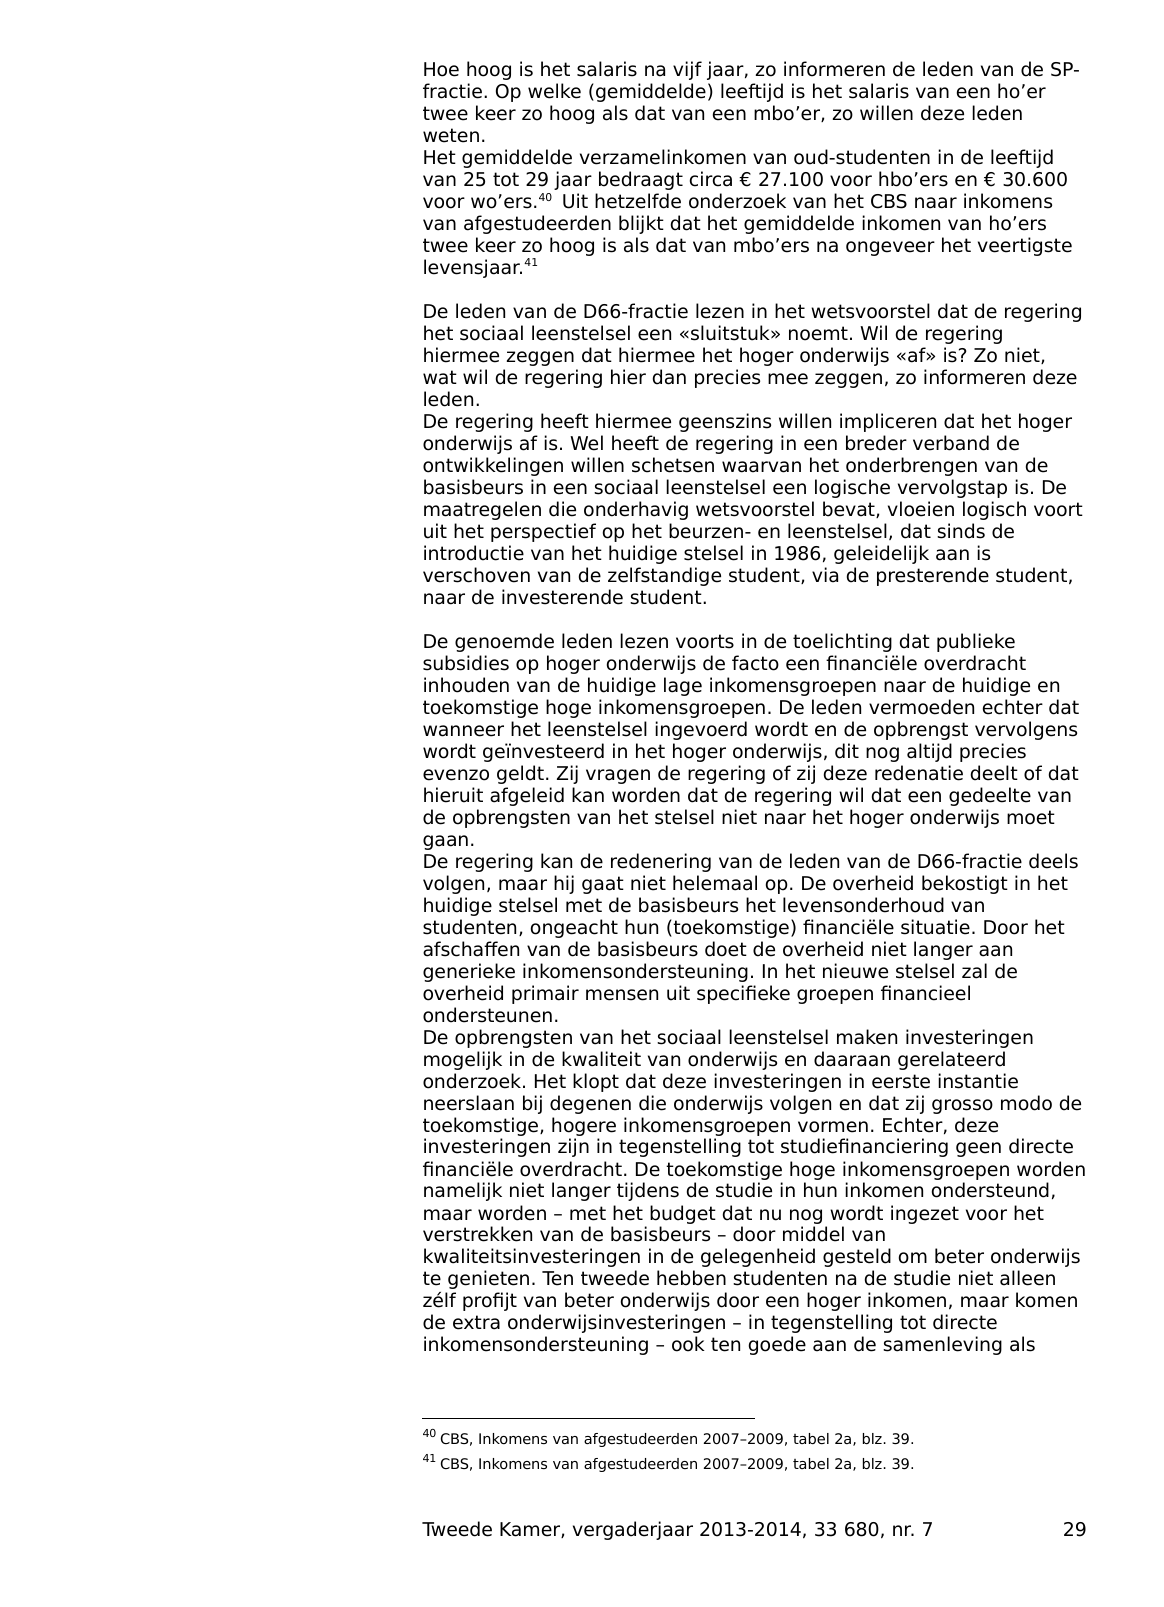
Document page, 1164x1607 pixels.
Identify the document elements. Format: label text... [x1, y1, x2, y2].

text De regering heeft hiermee geenszins willen impliceren dat het hoger onderwijs af is. Wel heeft de regering in een breder verband de ontwikkelingen willen schetsen waarvan het onderbrengen van de basisbeurs in een sociaal leenstelsel een logische vervolgstap is. De maatregelen die onderhavig wetsvoorstel bevat, vloeien logisch voort uit het perspectief op het beurzen- en leenstelsel, dat sinds de introductie van het huidige stelsel in 1986, geleidelijk aan is verschoven van de zelfstandige student, via de presterende student, naar de investerende student. [422, 411, 1087, 609]
text De opbrengsten van het sociaal leenstelsel maken investeringen mogelijk in de kwaliteit van onderwijs en daaraan gerelateerd onderzoek. Het klopt dat deze investeringen in eerste instantie neerslaan bij degenen die onderwijs volgen en dat zij grosso modo de toekomstige, hogere inkomensgroepen vormen. Echter, deze investeringen zijn in tegenstelling tot studiefinanciering geen directe financiële overdracht. De toekomstige hoge inkomensgroepen worden namelijk niet langer tijdens de studie in hun inkomen ondersteund, maar worden – met het budget dat nu nog wordt ingezet voor het verstrekken van de basisbeurs – door middel van kwaliteitsinvesteringen in de gelegenheid gesteld om beter onderwijs te genieten. Ten tweede hebben studenten na de studie niet alleen zélf profijt van beter onderwijs door een hoger inkomen, maar komen de extra onderwijsinvesteringen – in tegenstelling tot directe inkomensondersteuning – ook ten goede aan de samenleving als [422, 1027, 1087, 1356]
text CBS, Inkomens van afgestudeerden 2007–2009, tabel 2a, blz. 39. [422, 1452, 1087, 1474]
text CBS, Inkomens van afgestudeerden 2007–2009, tabel 2a, blz. 39. [422, 1427, 1087, 1449]
text Hoe hoog is het salaris na vijf jaar, zo informeren de leden van de SP-fractie. Op welke (gemiddelde) leeftijd is het salaris van een ho’er twee keer zo hoog als dat van een mbo’er, zo willen deze leden weten. [422, 59, 1087, 147]
text Het gemiddelde verzamelinkomen van oud-studenten in de leeftijd van 25 tot 29 jaar bedraagt circa € 27.100 voor hbo’ers en € 30.600 voor wo’ers. Uit hetzelfde onderzoek van het CBS naar inkomens van afgestudeerden blijkt dat het gemiddelde inkomen van ho’ers twee keer zo hoog is als dat van mbo’ers na ongeveer het veertigste levensjaar. [422, 147, 1087, 279]
text De leden van de D66-fractie lezen in het wetsvoorstel dat de regering het sociaal leenstelsel een «sluitstuk» noemt. Wil de regering hiermee zeggen dat hiermee het hoger onderwijs «af» is? Zo niet, wat wil de regering hier dan precies mee zeggen, zo informeren deze leden. [422, 301, 1087, 411]
text De genoemde leden lezen voorts in de toelichting dat publieke subsidies op hoger onderwijs de facto een financiële overdracht inhouden van de huidige lage inkomensgroepen naar de huidige en toekomstige hoge inkomensgroepen. De leden vermoeden echter dat wanneer het leenstelsel ingevoerd wordt en de opbrengst vervolgens wordt geïnvesteerd in het hoger onderwijs, dit nog altijd precies evenzo geldt. Zij vragen de regering of zij deze redenatie deelt of dat hieruit afgeleid kan worden dat de regering wil dat een gedeelte van de opbrengsten van het stelsel niet naar het hoger onderwijs moet gaan. [422, 631, 1087, 851]
text De regering kan de redenering van de leden van de D66-fractie deels volgen, maar hij gaat niet helemaal op. De overheid bekostigt in het huidige stelsel met de basisbeurs het levensonderhoud van studenten, ongeacht hun (toekomstige) financiële situatie. Door het afschaffen van de basisbeurs doet de overheid niet langer aan generieke inkomensondersteuning. In het nieuwe stelsel zal de overheid primair mensen uit specifieke groepen financieel ondersteunen. [422, 851, 1087, 1027]
